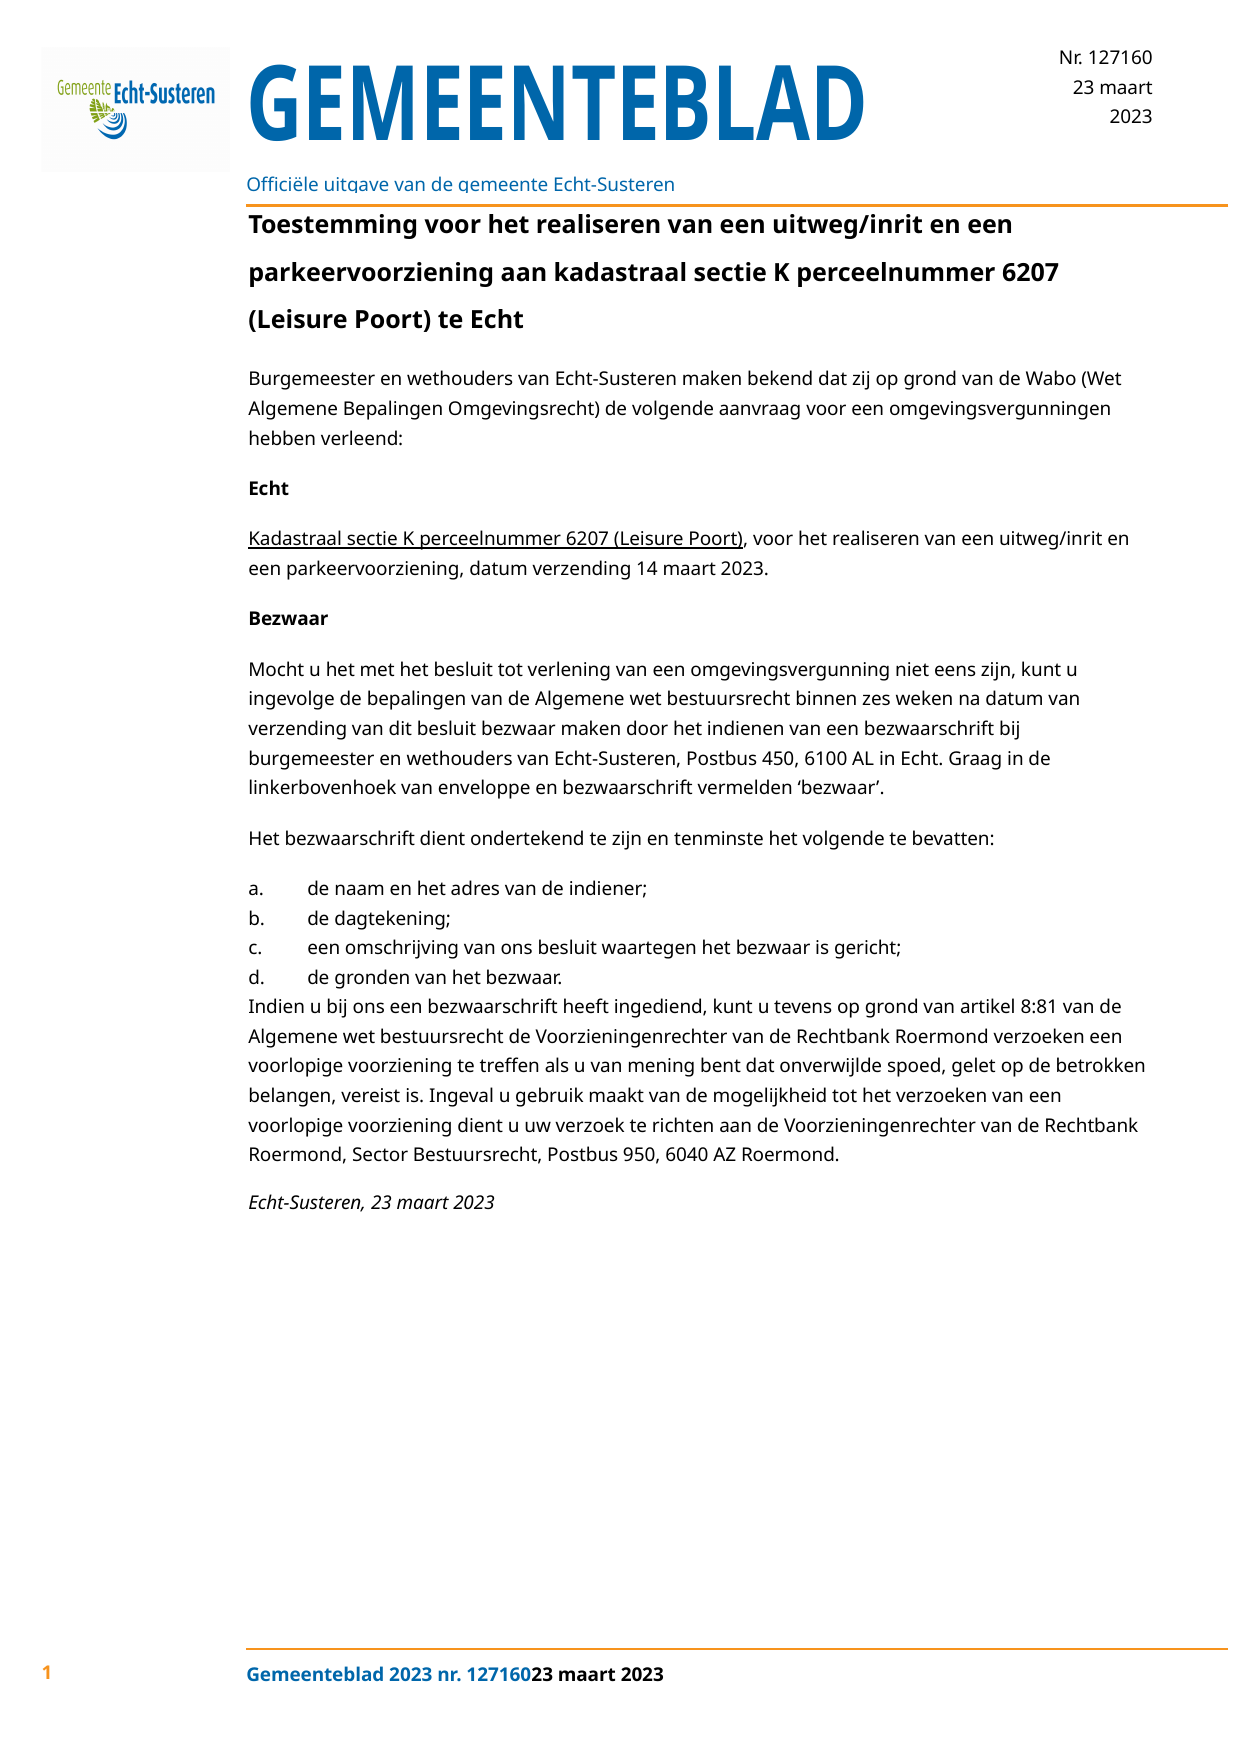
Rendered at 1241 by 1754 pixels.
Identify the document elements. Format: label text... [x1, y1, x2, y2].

text Toestemming voor het realiseren van een uitweg/inrit en een parkeervoorziening aan kadastraal sectie K perceelnummer 6207 (Leisure Poort) te Echt [248, 207, 1152, 336]
picture [41, 47, 231, 172]
text Het bezwaarschrift dient ondertekend te zijn en tenminste het volgende te bevatten: [248, 825, 1152, 850]
text Kadastraal sectie K perceelnummer 6207 (Leisure Poort), voor het realiseren van een uitweg/inrit en een parkeervoorziening, datum verzending 14 maart 2023. [248, 526, 1152, 581]
text Indien u bij ons een bezwaarschrift heeft ingediend, kunt u tevens op grond van artikel 8:81 van de Algemene wet bestuursrecht de Voorzieningenrechter van de Rechtbank Roermond verzoeken een voorlopige voorziening te treffen als u van mening bent dat onverwijlde spoed, gelet op de betrokken belangen, vereist is. Ingeval u gebruik maakt van de mogelijkheid tot het verzoeken van een voorlopige voorziening dient u uw verzoek te richten aan de Voorzieningenrechter van de Rechtbank Roermond, Sector Bestuursrecht, Postbus 950, 6040 AZ Roermond. [248, 993, 1152, 1167]
list de naam en het adres van de indiener; [248, 875, 1152, 901]
text Bezwaar [248, 606, 1152, 631]
text Mocht u het met het besluit tot verlening van een omgevingsvergunning niet eens zijn, kunt u ingevolge de bepalingen van de Algemene wet bestuursrecht binnen zes weken na datum van verzending van dit besluit bezwaar maken door het indienen van een bezwaarschrift bij burgemeester en wethouders van Echt-Susteren, Postbus 450, 6100 AL in Echt. Graag in de linkerbovenhoek van enveloppe en bezwaarschrift vermelden ‘bezwaar’. [248, 656, 1152, 800]
text Echt [248, 475, 1152, 501]
text Burgemeester en wethouders van Echt-Susteren maken bekend dat zij op grond van de Wabo (Wet Algemene Bepalingen Omgevingsrecht) de volgende aanvraag voor een omgevingsvergunningen hebben verleend: [248, 366, 1152, 450]
text Echt-Susteren, 23 maart 2023 [248, 1189, 1152, 1215]
list de dagtekening; [248, 905, 1152, 930]
list de gronden van het bezwaar. [248, 964, 1152, 989]
list een omschrijving van ons besluit waartegen het bezwaar is gericht; [248, 934, 1152, 960]
